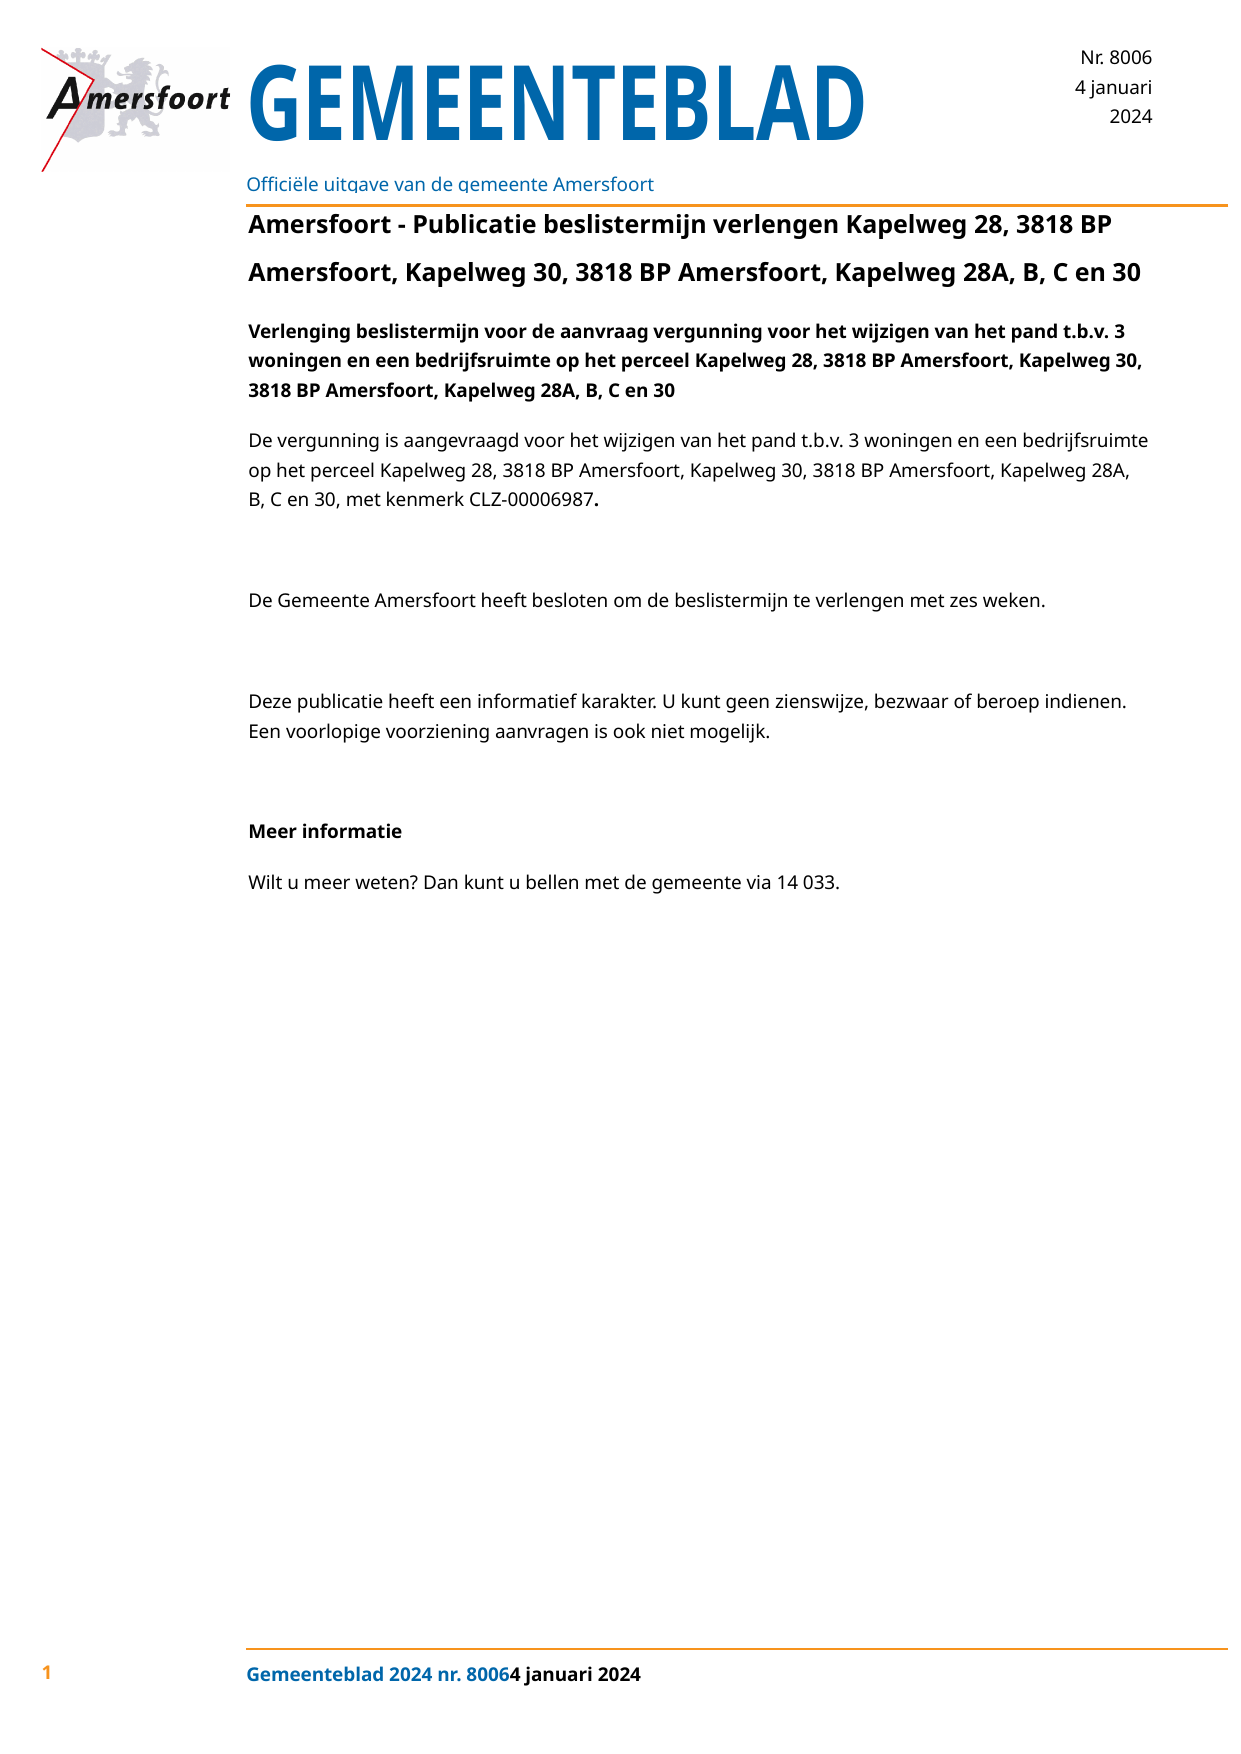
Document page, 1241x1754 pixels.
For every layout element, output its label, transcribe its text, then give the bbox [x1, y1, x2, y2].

text Deze publicatie heeft een informatief karakter. U kunt geen zienswijze, bezwaar of beroep indienen. Een voorlopige voorziening aanvragen is ook niet mogelijk. [248, 688, 1152, 744]
text De Gemeente Amersfoort heeft besloten om de beslistermijn te verlengen met zes weken. [248, 587, 1152, 613]
text Verlenging beslistermijn voor de aanvraag vergunning voor het wijzigen van het pand t.b.v. 3 woningen en een bedrijfsruimte op het perceel Kapelweg 28, 3818 BP Amersfoort, Kapelweg 30, 3818 BP Amersfoort, Kapelweg 28A, B, C en 30 [248, 318, 1152, 403]
text Meer informatie [248, 819, 1152, 844]
text Amersfoort - Publicatie beslistermijn verlengen Kapelweg 28, 3818 BP Amersfoort, Kapelweg 30, 3818 BP Amersfoort, Kapelweg 28A, B, C en 30 [248, 207, 1152, 288]
picture [41, 47, 231, 172]
text Wilt u meer weten? Dan kunt u bellen met de gemeente via 14 033. [248, 869, 1152, 895]
text De vergunning is aangevraagd voor het wijzigen van het pand t.b.v. 3 woningen en een bedrijfsruimte op het perceel Kapelweg 28, 3818 BP Amersfoort, Kapelweg 30, 3818 BP Amersfoort, Kapelweg 28A, B, C en 30, met kenmerk CLZ-00006987. [248, 427, 1152, 512]
